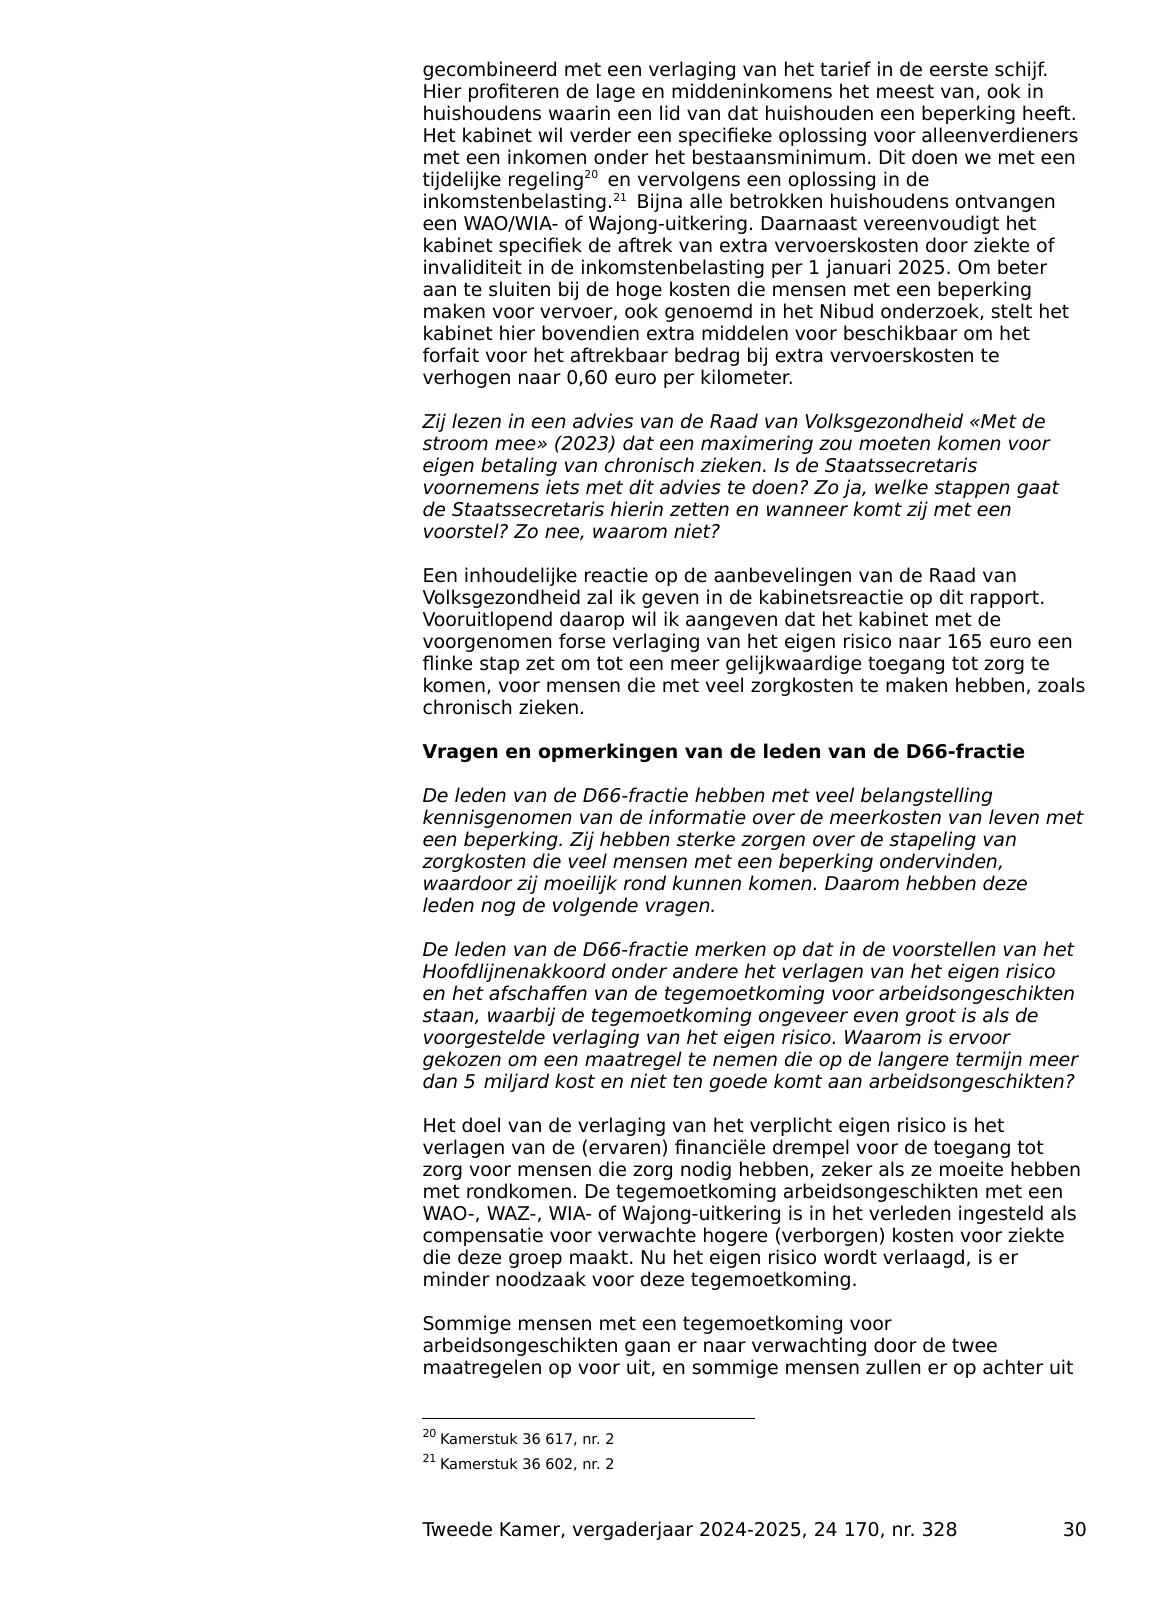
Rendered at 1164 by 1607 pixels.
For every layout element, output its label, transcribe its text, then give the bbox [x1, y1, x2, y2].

text Het doel van de verlaging van het verplicht eigen risico is het verlagen van de (ervaren) financiële drempel voor de toegang tot zorg voor mensen die zorg nodig hebben, zeker als ze moeite hebben met rondkomen. De tegemoetkoming arbeidsongeschikten met een WAO-, WAZ-, WIA- of Wajong-uitkering is in het verleden ingesteld als compensatie voor verwachte hogere (verborgen) kosten voor ziekte die deze groep maakt. Nu het eigen risico wordt verlaagd, is er minder noodzaak voor deze tegemoetkoming. [422, 1115, 1087, 1291]
text gecombineerd met een verlaging van het tarief in de eerste schijf. Hier profiteren de lage en middeninkomens het meest van, ook in huishoudens waarin een lid van dat huishouden een beperking heeft. [422, 59, 1087, 125]
text Het kabinet wil verder een specifieke oplossing voor alleenverdieners met een inkomen onder het bestaansminimum. Dit doen we met een tijdelijke regeling en vervolgens een oplossing in de inkomstenbelasting. Bijna alle betrokken huishoudens ontvangen een WAO/WIA- of Wajong-uitkering. Daarnaast vereenvoudigt het kabinet specifiek de aftrek van extra vervoerskosten door ziekte of invaliditeit in de inkomstenbelasting per 1 januari 2025. Om beter aan te sluiten bij de hoge kosten die mensen met een beperking maken voor vervoer, ook genoemd in het Nibud onderzoek, stelt het kabinet hier bovendien extra middelen voor beschikbaar om het forfait voor het aftrekbaar bedrag bij extra vervoerskosten te verhogen naar 0,60 euro per kilometer. [422, 125, 1087, 389]
text Een inhoudelijke reactie op de aanbevelingen van de Raad van Volksgezondheid zal ik geven in de kabinetsreactie op dit rapport. Vooruitlopend daarop wil ik aangeven dat het kabinet met de voorgenomen forse verlaging van het eigen risico naar 165 euro een flinke stap zet om tot een meer gelijkwaardige toegang tot zorg te komen, voor mensen die met veel zorgkosten te maken hebben, zoals chronisch zieken. [422, 565, 1087, 719]
text Zij lezen in een advies van de Raad van Volksgezondheid «Met de stroom mee» (2023) dat een maximering zou moeten komen voor eigen betaling van chronisch zieken. Is de Staatssecretaris voornemens iets met dit advies te doen? Zo ja, welke stappen gaat de Staatssecretaris hierin zetten en wanneer komt zij met een voorstel? Zo nee, waarom niet? [422, 411, 1087, 543]
subtitle Vragen en opmerkingen van de leden van de D66-fractie [422, 741, 1087, 763]
text De leden van de D66-fractie merken op dat in de voorstellen van het Hoofdlijnenakkoord onder andere het verlagen van het eigen risico en het afschaffen van de tegemoetkoming voor arbeidsongeschikten staan, waarbij de tegemoetkoming ongeveer even groot is als de voorgestelde verlaging van het eigen risico. Waarom is ervoor gekozen om een maatregel te nemen die op de langere termijn meer dan 5 miljard kost en niet ten goede komt aan arbeidsongeschikten? [422, 939, 1087, 1093]
text Sommige mensen met een tegemoetkoming voor arbeidsongeschikten gaan er naar verwachting door de twee maatregelen op voor uit, en sommige mensen zullen er op achter uit [422, 1313, 1087, 1379]
text Kamerstuk 36 602, nr. 2 [422, 1452, 1087, 1474]
text De leden van de D66-fractie hebben met veel belangstelling kennisgenomen van de informatie over de meerkosten van leven met een beperking. Zij hebben sterke zorgen over de stapeling van zorgkosten die veel mensen met een beperking ondervinden, waardoor zij moeilijk rond kunnen komen. Daarom hebben deze leden nog de volgende vragen. [422, 785, 1087, 917]
text Kamerstuk 36 617, nr. 2 [422, 1427, 1087, 1449]
